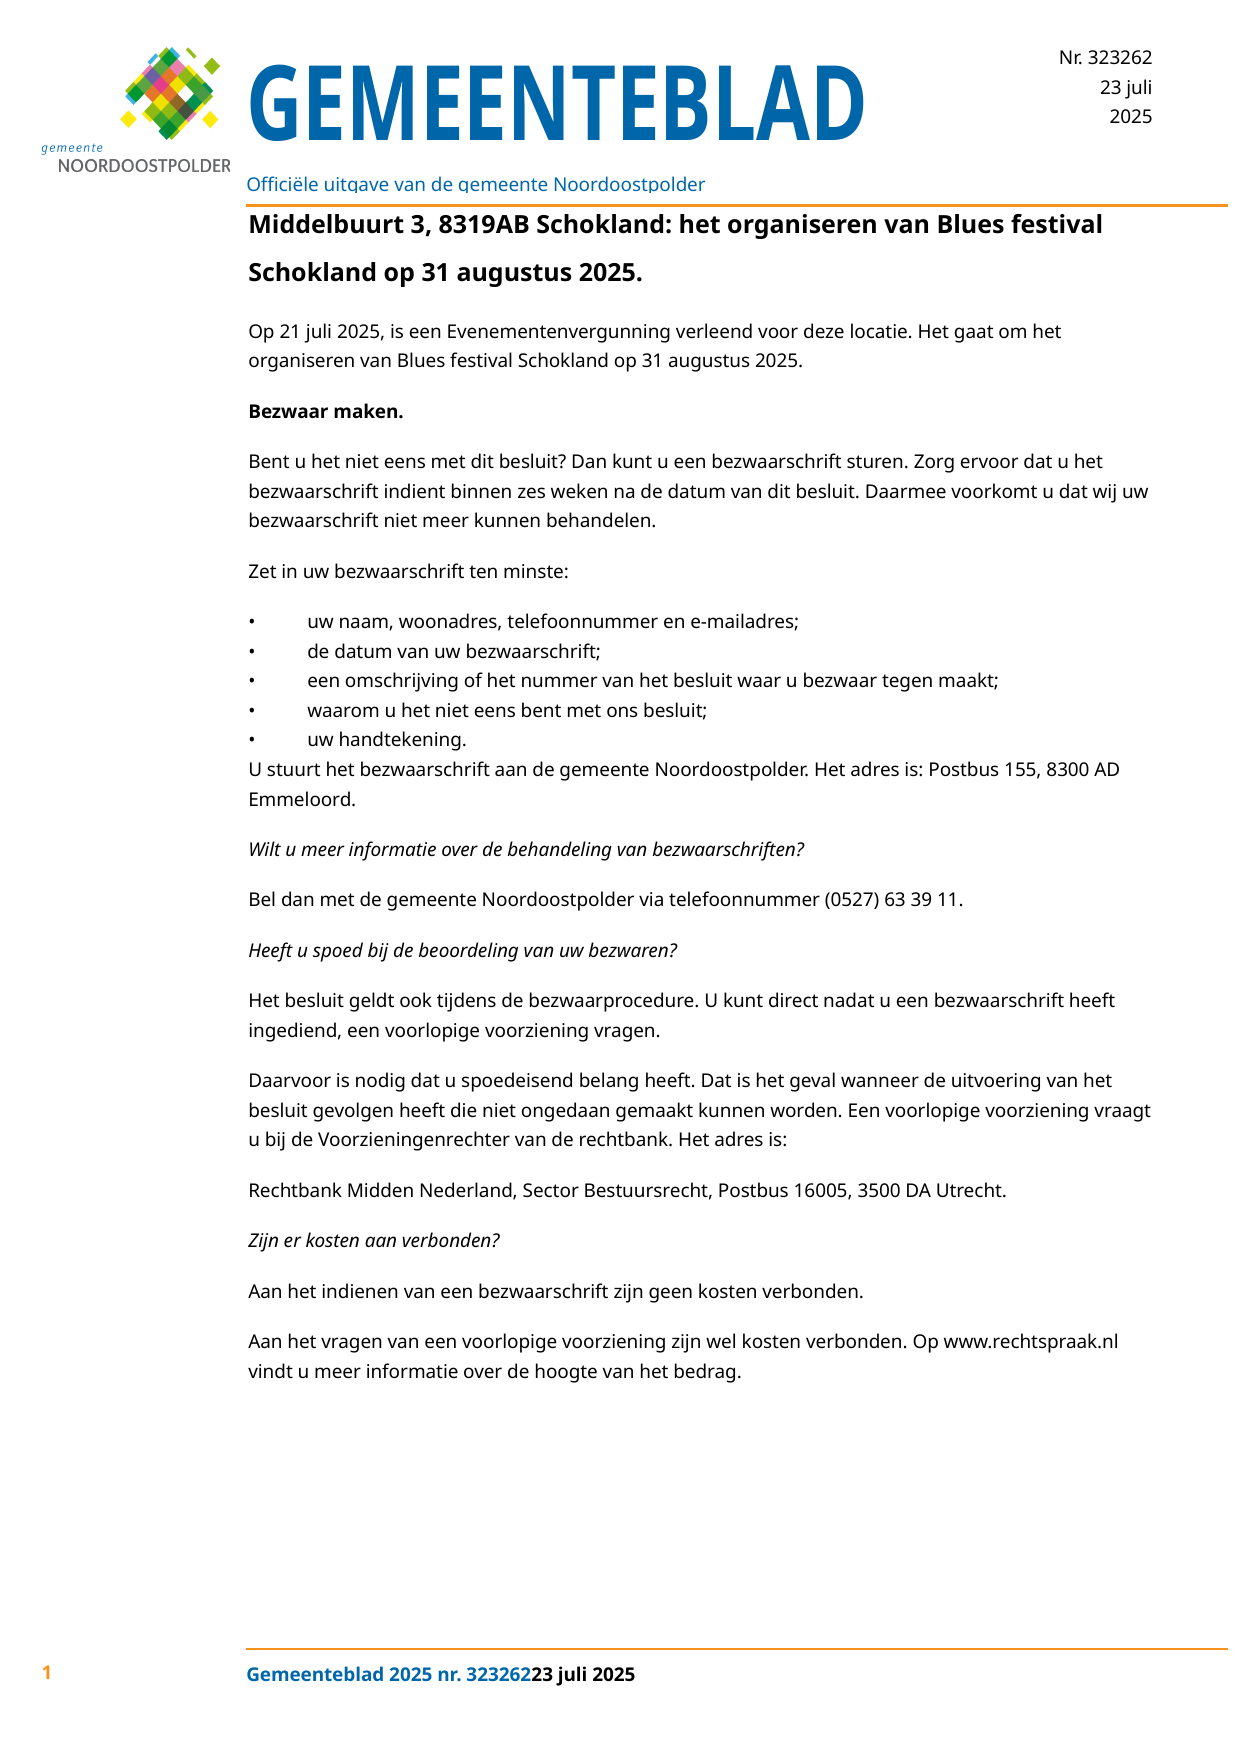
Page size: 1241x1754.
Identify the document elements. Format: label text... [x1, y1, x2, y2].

picture [41, 47, 231, 172]
list een omschrijving of het nummer van het besluit waar u bezwaar tegen maakt; [248, 667, 1152, 693]
text Bezwaar maken. [248, 398, 1152, 424]
list uw naam, woonadres, telefoonnummer en e-mailadres; [248, 608, 1152, 634]
text Heeft u spoed bij de beoordeling van uw bezwaren? [248, 937, 1152, 963]
text Bent u het niet eens met dit besluit? Dan kunt u een bezwaarschrift sturen. Zorg ervoor dat u het bezwaarschrift indient binnen zes weken na de datum van dit besluit. Daarmee voorkomt u dat wij uw bezwaarschrift niet meer kunnen behandelen. [248, 448, 1152, 533]
list uw handtekening. [248, 727, 1152, 752]
text Aan het indienen van een bezwaarschrift zijn geen kosten verbonden. [248, 1278, 1152, 1304]
text Wilt u meer informatie over de behandeling van bezwaarschriften? [248, 836, 1152, 862]
list de datum van uw bezwaarschrift; [248, 638, 1152, 664]
text Zet in uw bezwaarschrift ten minste: [248, 558, 1152, 584]
text Rechtbank Midden Nederland, Sector Bestuursrecht, Postbus 16005, 3500 DA Utrecht. [248, 1177, 1152, 1203]
text Zijn er kosten aan verbonden? [248, 1227, 1152, 1253]
text U stuurt het bezwaarschrift aan de gemeente Noordoostpolder. Het adres is: Postbus 155, 8300 AD Emmeloord. [248, 756, 1152, 812]
text Op 21 juli 2025, is een Evenementenvergunning verleend voor deze locatie. Het gaat om het organiseren van Blues festival Schokland op 31 augustus 2025. [248, 318, 1152, 373]
text Het besluit geldt ook tijdens de bezwaarprocedure. U kunt direct nadat u een bezwaarschrift heeft ingediend, een voorlopige voorziening vragen. [248, 987, 1152, 1043]
text Bel dan met de gemeente Noordoostpolder via telefoonnummer (0527) 63 39 11. [248, 887, 1152, 912]
text Middelbuurt 3, 8319AB Schokland: het organiseren van Blues festival Schokland op 31 augustus 2025. [248, 207, 1152, 288]
list waarom u het niet eens bent met ons besluit; [248, 697, 1152, 723]
text Daarvoor is nodig dat u spoedeisend belang heeft. Dat is het geval wanneer de uitvoering van het besluit gevolgen heeft die niet ongedaan gemaakt kunnen worden. Een voorlopige voorziening vraagt u bij de Voorzieningenrechter van de rechtbank. Het adres is: [248, 1067, 1152, 1152]
text Aan het vragen van een voorlopige voorziening zijn wel kosten verbonden. Op www.rechtspraak.nl vindt u meer informatie over de hoogte van het bedrag. [248, 1328, 1152, 1384]
